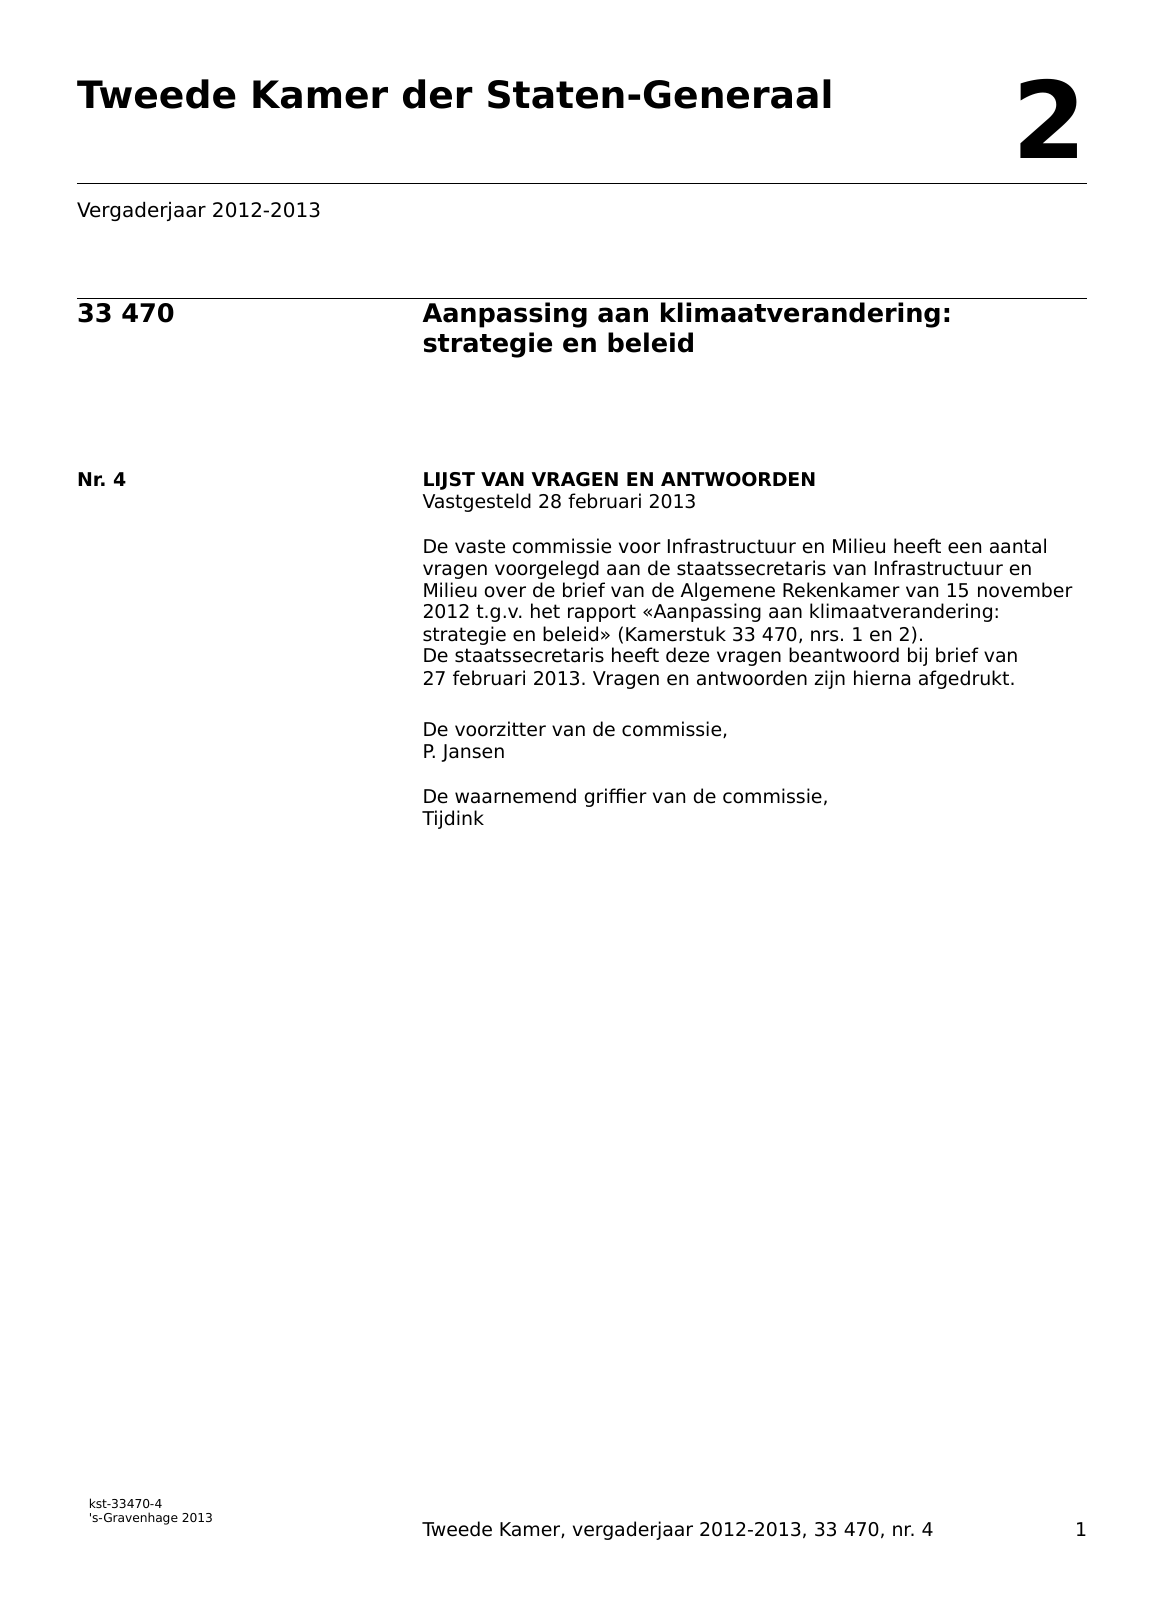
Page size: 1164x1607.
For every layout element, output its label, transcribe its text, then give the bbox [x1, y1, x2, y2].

table_header Tweede Kamer der Staten-Generaal [77, 59, 886, 183]
subtitle 33 470 Aanpassing aan klimaatverandering: strategie en beleid [77, 299, 1087, 358]
text De waarnemend griffier van de commissie, Tijdink [422, 786, 1087, 829]
text De vaste commissie voor Infrastructuur en Milieu heeft een aantal vragen voorgelegd aan de staatssecretaris van Infrastructuur en Milieu over de brief van de Algemene Rekenkamer van 15 november 2012 t.g.v. het rapport «Aanpassing aan klimaatverandering: strategie en beleid» (Kamerstuk 33 470, nrs. 1 en 2). [422, 536, 1087, 645]
text De voorzitter van de commissie, P. Jansen [422, 719, 1087, 763]
text 's-Gravenhage 2013 [88, 1511, 323, 1525]
text kst-33470-4 [88, 1497, 323, 1511]
text Vastgesteld 28 februari 2013 [422, 491, 1087, 513]
subtitle Nr. 4 LIJST VAN VRAGEN EN ANTWOORDEN [77, 469, 1087, 491]
table_cell Vergaderjaar 2012-2013 [77, 184, 1087, 298]
table_header 2 [886, 59, 1087, 183]
text De staatssecretaris heeft deze vragen beantwoord bij brief van 27 februari 2013. Vragen en antwoorden zijn hierna afgedrukt. [422, 645, 1087, 689]
